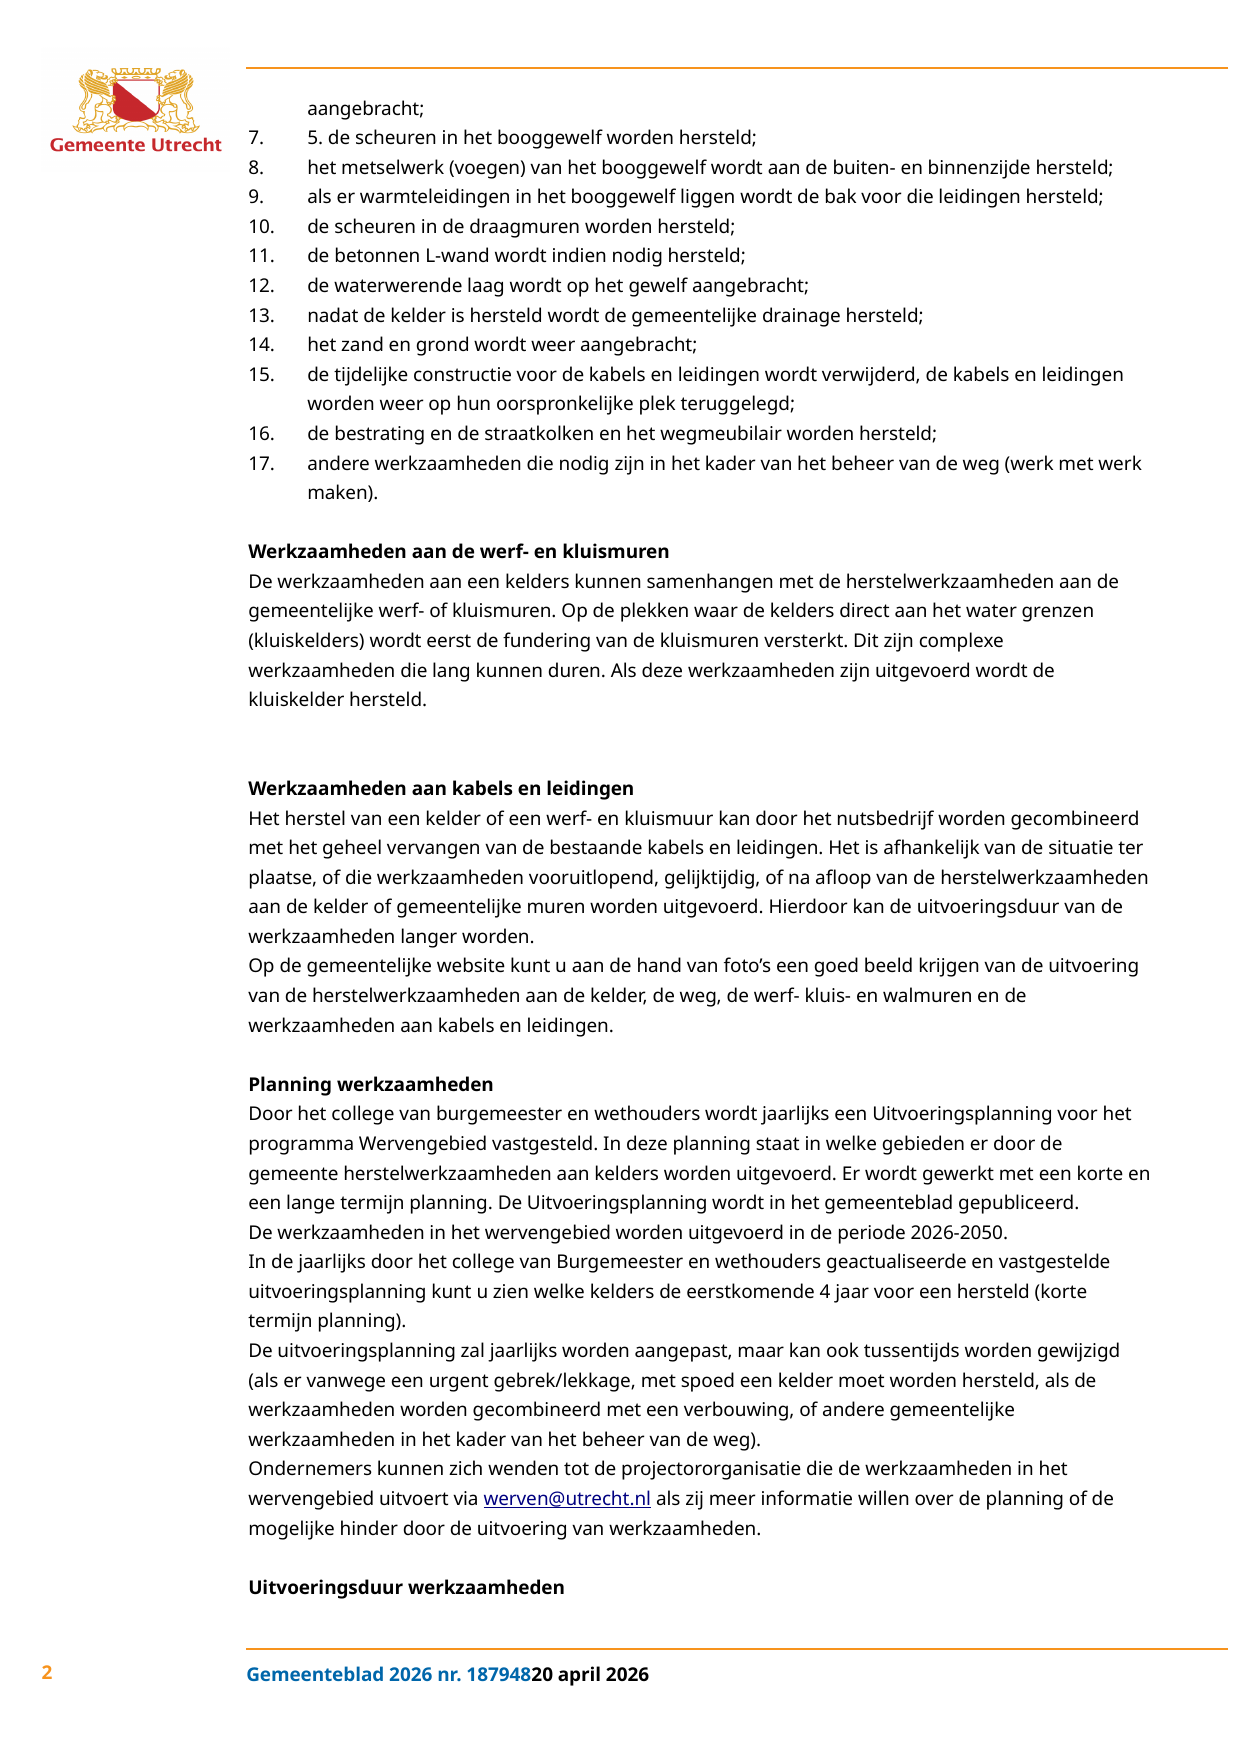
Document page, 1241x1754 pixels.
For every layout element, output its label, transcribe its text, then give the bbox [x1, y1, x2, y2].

text In de jaarlijks door het college van Burgemeester en wethouders geactualiseerde en vastgestelde uitvoeringsplanning kunt u zien welke kelders de eerstkomende 4 jaar voor een hersteld (korte termijn planning). [248, 1248, 1152, 1333]
list de bestrating en de straatkolken en het wegmeubilair worden hersteld; [248, 420, 1152, 446]
text De werkzaamheden aan een kelders kunnen samenhangen met de herstelwerkzaamheden aan de gemeentelijke werf- of kluismuren. Op de plekken waar de kelders direct aan het water grenzen (kluiskelders) wordt eerst de fundering van de kluismuren versterkt. Dit zijn complexe werkzaamheden die lang kunnen duren. Als deze werkzaamheden zijn uitgevoerd wordt de kluiskelder hersteld. [248, 568, 1152, 712]
text De werkzaamheden in het wervengebied worden uitgevoerd in de periode 2026-2050. [248, 1219, 1152, 1245]
list de tijdelijke constructie voor de kabels en leidingen wordt verwijderd, de kabels en leidingen worden weer op hun oorspronkelijke plek teruggelegd; [248, 361, 1152, 416]
text Planning werkzaamheden [248, 1071, 1152, 1097]
list de waterwerende laag wordt op het gewelf aangebracht; [248, 272, 1152, 298]
text De uitvoeringsplanning zal jaarlijks worden aangepast, maar kan ook tussentijds worden gewijzigd (als er vanwege een urgent gebrek/lekkage, met spoed een kelder moet worden hersteld, als de werkzaamheden worden gecombineerd met een verbouwing, of andere gemeentelijke werkzaamheden in het kader van het beheer van de weg). [248, 1337, 1152, 1452]
list de scheuren in de draagmuren worden hersteld; [248, 213, 1152, 239]
text Op de gemeentelijke website kunt u aan de hand van foto’s een goed beeld krijgen van de uitvoering van de herstelwerkzaamheden aan de kelder, de weg, de werf- kluis- en walmuren en de werkzaamheden aan kabels en leidingen. [248, 953, 1152, 1038]
list aangebracht; [248, 95, 1152, 121]
text Door het college van burgemeester en wethouders wordt jaarlijks een Uitvoeringsplanning voor het programma Wervengebied vastgesteld. In deze planning staat in welke gebieden er door de gemeente herstelwerkzaamheden aan kelders worden uitgevoerd. Er wordt gewerkt met een korte en een lange termijn planning. De Uitvoeringsplanning wordt in het gemeenteblad gepubliceerd. [248, 1101, 1152, 1215]
list het metselwerk (voegen) van het booggewelf wordt aan de buiten- en binnenzijde hersteld; [248, 154, 1152, 180]
list het zand en grond wordt weer aangebracht; [248, 331, 1152, 357]
text Werkzaamheden aan de werf- en kluismuren [248, 538, 1152, 564]
list andere werkzaamheden die nodig zijn in het kader van het beheer van de weg (werk met werk maken). [248, 450, 1152, 505]
picture [41, 47, 231, 172]
list nadat de kelder is hersteld wordt de gemeentelijke drainage hersteld; [248, 302, 1152, 328]
text Werkzaamheden aan kabels en leidingen [248, 775, 1152, 801]
text Ondernemers kunnen zich wenden tot de projectororganisatie die de werkzaamheden in het wervengebied uitvoert via werven@utrecht.nl als zij meer informatie willen over de planning of de mogelijke hinder door de uitvoering van werkzaamheden. [248, 1456, 1152, 1541]
text Het herstel van een kelder of een werf- en kluismuur kan door het nutsbedrijf worden gecombineerd met het geheel vervangen van de bestaande kabels en leidingen. Het is afhankelijk van de situatie ter plaatse, of die werkzaamheden vooruitlopend, gelijktijdig, of na afloop van de herstelwerkzaamheden aan de kelder of gemeentelijke muren worden uitgevoerd. Hierdoor kan de uitvoeringsduur van de werkzaamheden langer worden. [248, 805, 1152, 949]
text Uitvoeringsduur werkzaamheden [248, 1574, 1152, 1600]
list 5. de scheuren in het booggewelf worden hersteld; [248, 124, 1152, 150]
list de betonnen L-wand wordt indien nodig hersteld; [248, 243, 1152, 268]
list als er warmteleidingen in het booggewelf liggen wordt de bak voor die leidingen hersteld; [248, 183, 1152, 209]
